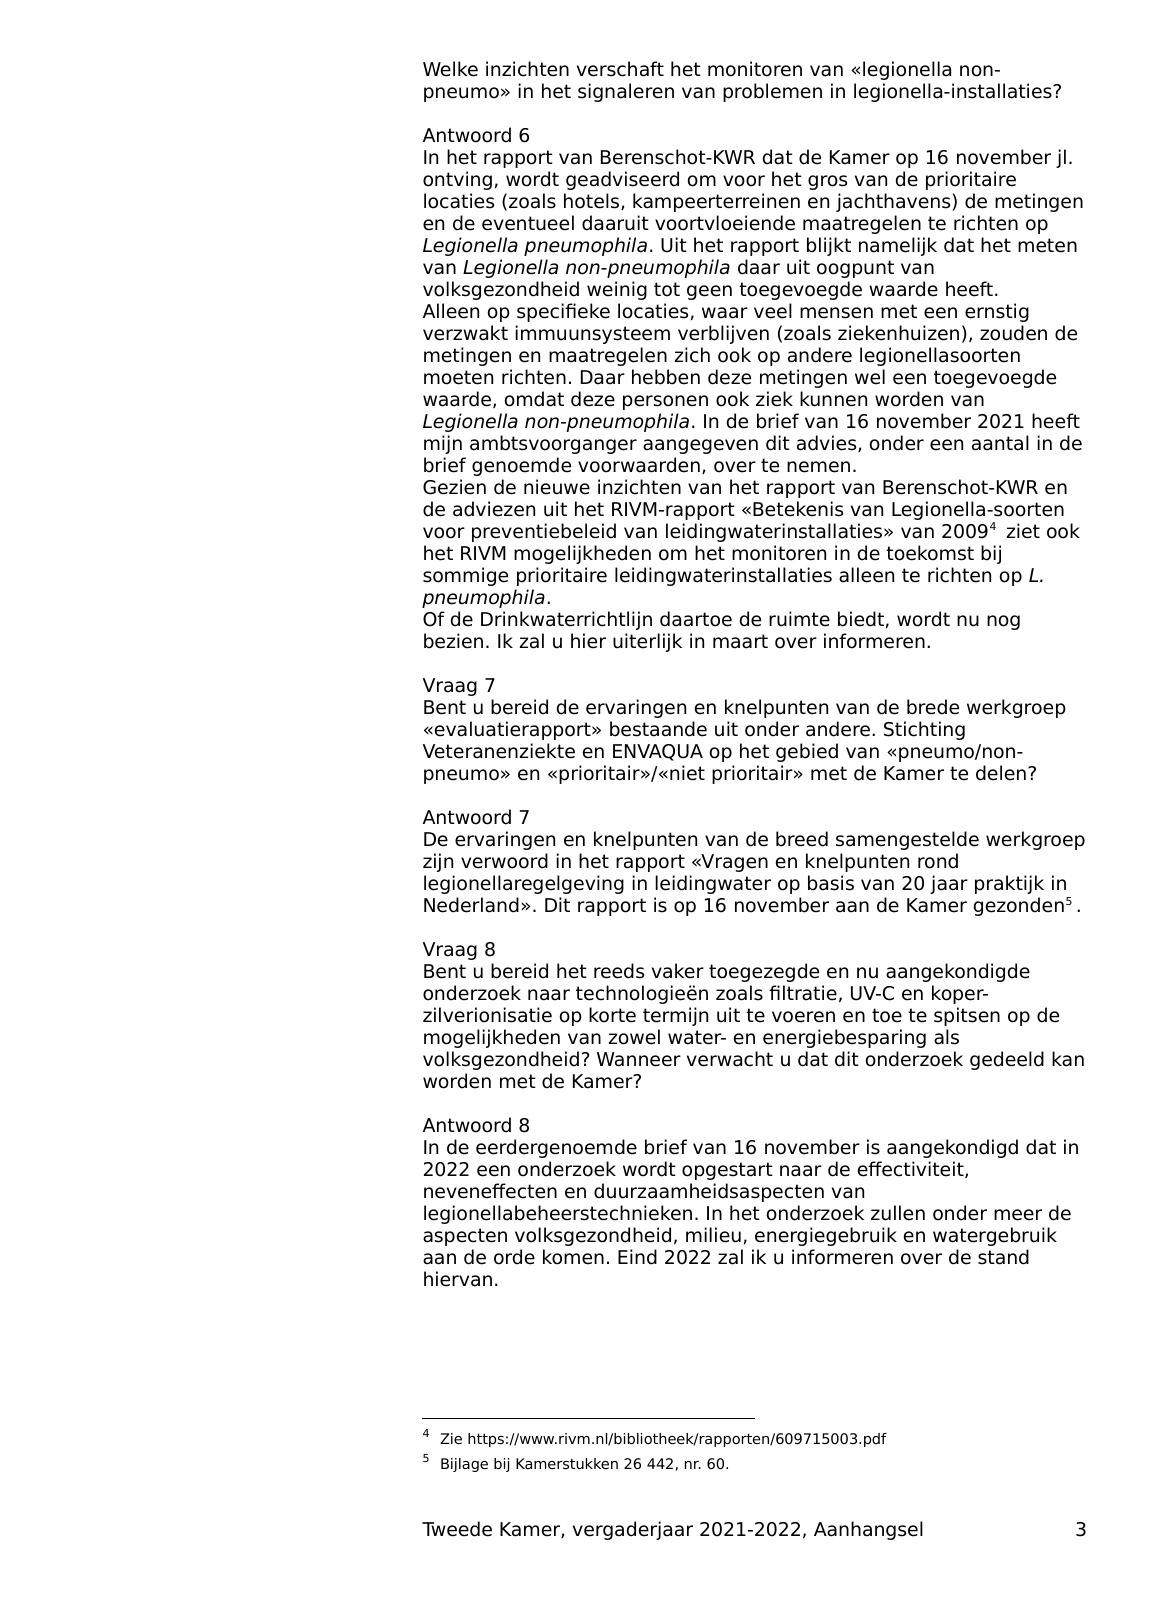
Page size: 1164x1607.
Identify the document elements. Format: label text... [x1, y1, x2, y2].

text Antwoord 8 [422, 1115, 1087, 1137]
text Bijlage bij Kamerstukken 26 442, nr. 60. [422, 1452, 1087, 1474]
text In het rapport van Berenschot-KWR dat de Kamer op 16 november jl. ontving, wordt geadviseerd om voor het gros van de prioritaire locaties (zoals hotels, kampeerterreinen en jachthavens) de metingen en de eventueel daaruit voortvloeiende maatregelen te richten op Legionella pneumophila. Uit het rapport blijkt namelijk dat het meten van Legionella non-pneumophila daar uit oogpunt van volksgezondheid weinig tot geen toegevoegde waarde heeft. [422, 147, 1087, 301]
text In de eerdergenoemde brief van 16 november is aangekondigd dat in 2022 een onderzoek wordt opgestart naar de effectiviteit, neveneffecten en duurzaamheidsaspecten van legionellabeheerstechnieken. In het onderzoek zullen onder meer de aspecten volksgezondheid, milieu, energiegebruik en watergebruik aan de orde komen. Eind 2022 zal ik u informeren over de stand hiervan. [422, 1137, 1087, 1291]
text De ervaringen en knelpunten van de breed samengestelde werkgroep zijn verwoord in het rapport «Vragen en knelpunten rond legionellaregelgeving in leidingwater op basis van 20 jaar praktijk in Nederland». Dit rapport is op 16 november aan de Kamer gezonden. [422, 829, 1087, 917]
text Bent u bereid de ervaringen en knelpunten van de brede werkgroep «evaluatierapport» bestaande uit onder andere. Stichting Veteranenziekte en ENVAQUA op het gebied van «pneumo/non-pneumo» en «prioritair»/«niet prioritair» met de Kamer te delen? [422, 697, 1087, 785]
text Gezien de nieuwe inzichten van het rapport van Berenschot-KWR en de adviezen uit het RIVM-rapport «Betekenis van Legionella-soorten voor preventiebeleid van leidingwaterinstallaties» van 2009 ziet ook het RIVM mogelijkheden om het monitoren in de toekomst bij sommige prioritaire leidingwaterinstallaties alleen te richten op L. pneumophila. [422, 477, 1087, 609]
text Zie https://www.rivm.nl/bibliotheek/rapporten/609715003.pdf [422, 1427, 1087, 1449]
text Vraag 8 [422, 939, 1087, 961]
text Welke inzichten verschaft het monitoren van «legionella non-pneumo» in het signaleren van problemen in legionella-installaties? [422, 59, 1087, 103]
text Alleen op specifieke locaties, waar veel mensen met een ernstig verzwakt immuunsysteem verblijven (zoals ziekenhuizen), zouden de metingen en maatregelen zich ook op andere legionellasoorten moeten richten. Daar hebben deze metingen wel een toegevoegde waarde, omdat deze personen ook ziek kunnen worden van Legionella non-pneumophila. In de brief van 16 november 2021 heeft mijn ambtsvoorganger aangegeven dit advies, onder een aantal in de brief genoemde voorwaarden, over te nemen. [422, 301, 1087, 477]
text Vraag 7 [422, 675, 1087, 697]
text Antwoord 7 [422, 807, 1087, 829]
text Of de Drinkwaterrichtlijn daartoe de ruimte biedt, wordt nu nog bezien. Ik zal u hier uiterlijk in maart over informeren. [422, 609, 1087, 653]
text Antwoord 6 [422, 125, 1087, 147]
text Bent u bereid het reeds vaker toegezegde en nu aangekondigde onderzoek naar technologieën zoals filtratie, UV-C en koper-zilverionisatie op korte termijn uit te voeren en toe te spitsen op de mogelijkheden van zowel water- en energiebesparing als volksgezondheid? Wanneer verwacht u dat dit onderzoek gedeeld kan worden met de Kamer? [422, 961, 1087, 1093]
